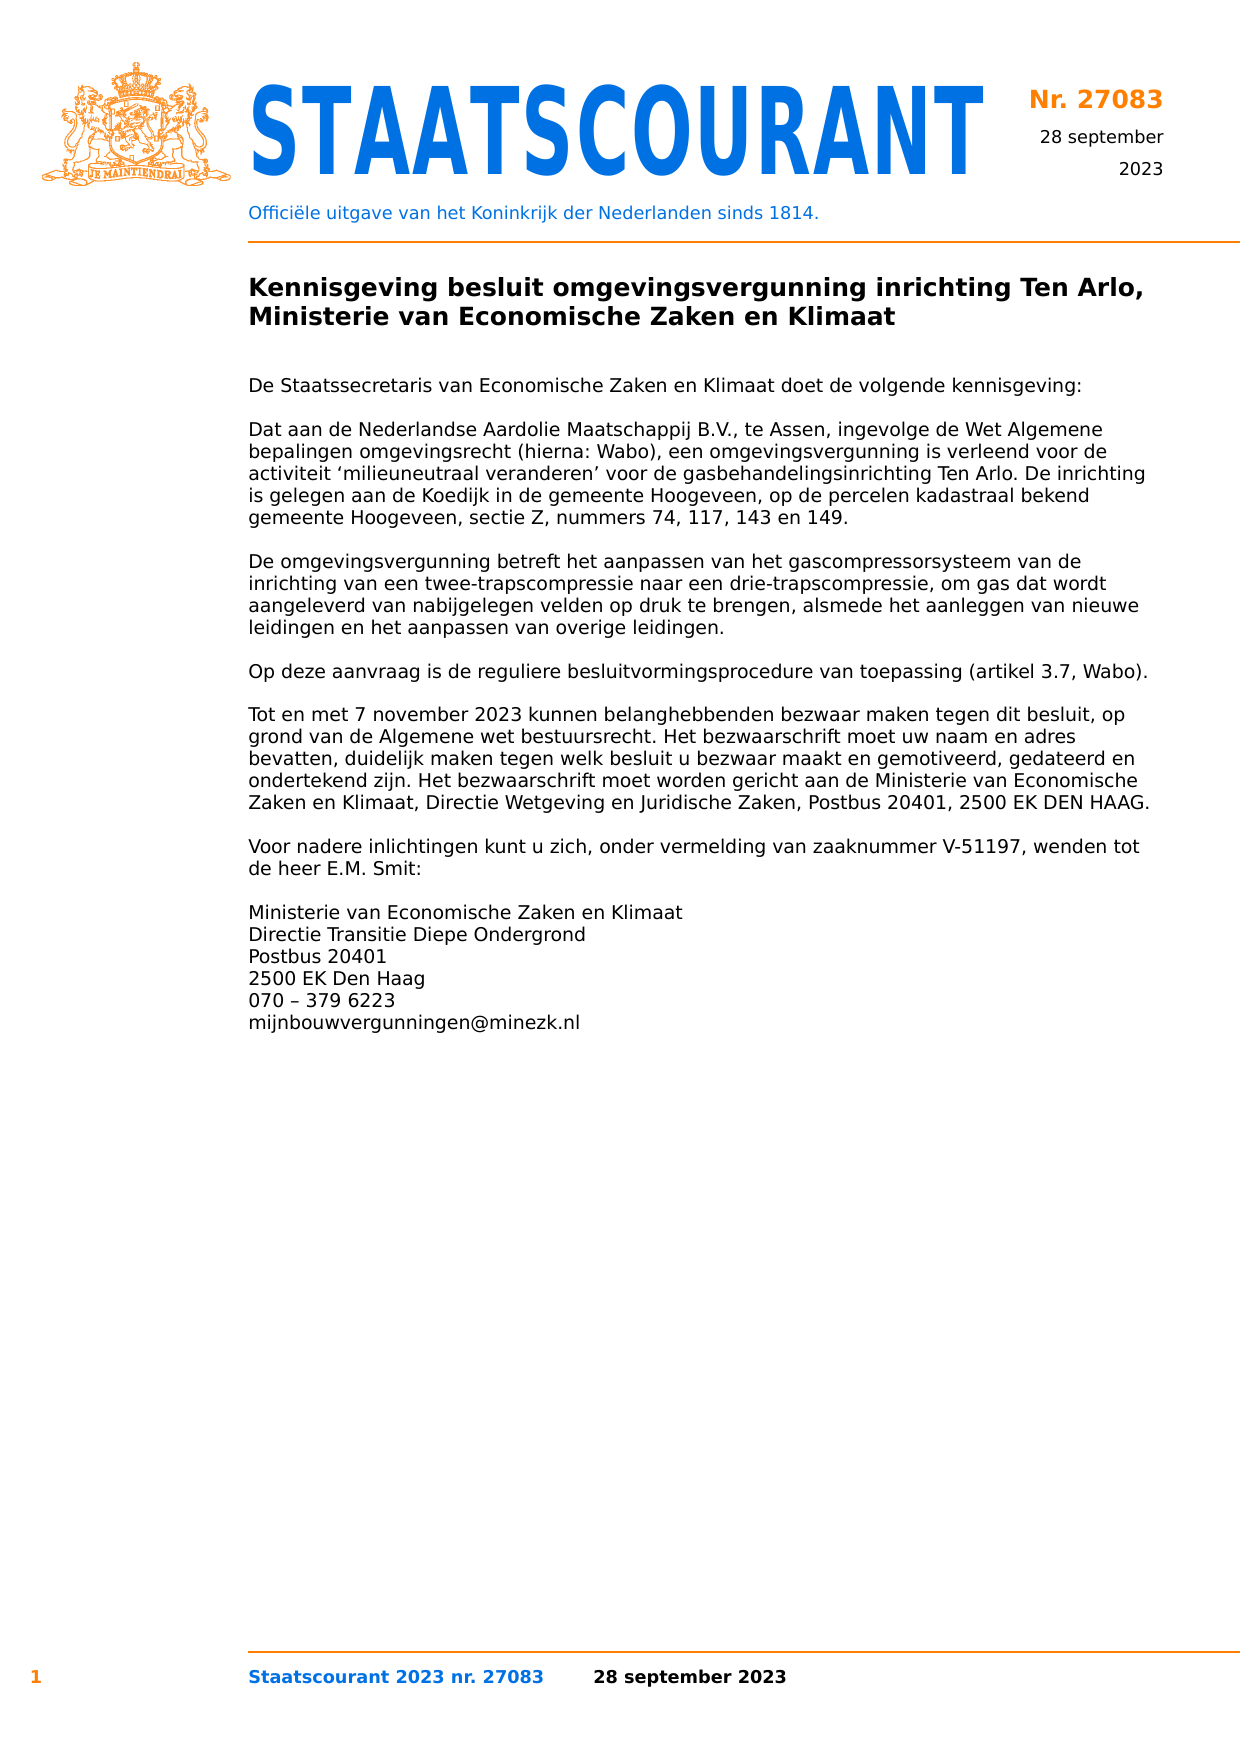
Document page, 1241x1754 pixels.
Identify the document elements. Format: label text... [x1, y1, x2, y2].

text Op deze aanvraag is de reguliere besluitvormingsprocedure van toepassing (artikel 3.7, Wabo). [248, 661, 1163, 682]
text 2500 EK Den Haag [248, 968, 1163, 990]
table_header STAATSCOURANT [248, 62, 998, 203]
picture [41, 62, 231, 186]
text 070 – 379 6223 [248, 990, 1163, 1012]
text Directie Transitie Diepe Ondergrond [248, 924, 1163, 946]
text De Staatssecretaris van Economische Zaken en Klimaat doet de volgende kennisgeving: [248, 375, 1163, 397]
table_cell 2023 [998, 153, 1240, 203]
text Voor nadere inlichtingen kunt u zich, onder vermelding van zaaknummer V-51197, wenden tot de heer E.M. Smit: [248, 836, 1163, 880]
text De omgevingsvergunning betreft het aanpassen van het gascompressorsysteem van de inrichting van een twee-trapscompressie naar een drie-trapscompressie, om gas dat wordt aangeleverd van nabijgelegen velden op druk te brengen, alsmede het aanleggen van nieuwe leidingen en het aanpassen van overige leidingen. [248, 551, 1163, 639]
table_header Nr. 27083 [998, 62, 1240, 121]
table_header [25, 62, 248, 241]
table_cell 28 september [998, 121, 1240, 153]
text mijnbouwvergunningen@minezk.nl [248, 1012, 1163, 1034]
table_cell Officiële uitgave van het Koninkrijk der Nederlanden sinds 1814. [248, 203, 1240, 241]
text Postbus 20401 [248, 946, 1163, 968]
text Dat aan de Nederlandse Aardolie Maatschappij B.V., te Assen, ingevolge de Wet Algemene bepalingen omgevingsrecht (hierna: Wabo), een omgevingsvergunning is verleend voor de activiteit ‘milieuneutraal veranderen’ voor de gasbehandelingsinrichting Ten Arlo. De inrichting is gelegen aan de Koedijk in de gemeente Hoogeveen, op de percelen kadastraal bekend gemeente Hoogeveen, sectie Z, nummers 74, 117, 143 en 149. [248, 419, 1163, 529]
text Ministerie van Economische Zaken en Klimaat [248, 902, 1163, 924]
subtitle Kennisgeving besluit omgevingsvergunning inrichting Ten Arlo, Ministerie van Economische Zaken en Klimaat [248, 273, 1163, 331]
text Tot en met 7 november 2023 kunnen belanghebbenden bezwaar maken tegen dit besluit, op grond van de Algemene wet bestuursrecht. Het bezwaarschrift moet uw naam en adres bevatten, duidelijk maken tegen welk besluit u bezwaar maakt en gemotiveerd, gedateerd en ondertekend zijn. Het bezwaarschrift moet worden gericht aan de Ministerie van Economische Zaken en Klimaat, Directie Wetgeving en Juridische Zaken, Postbus 20401, 2500 EK DEN HAAG. [248, 704, 1163, 814]
